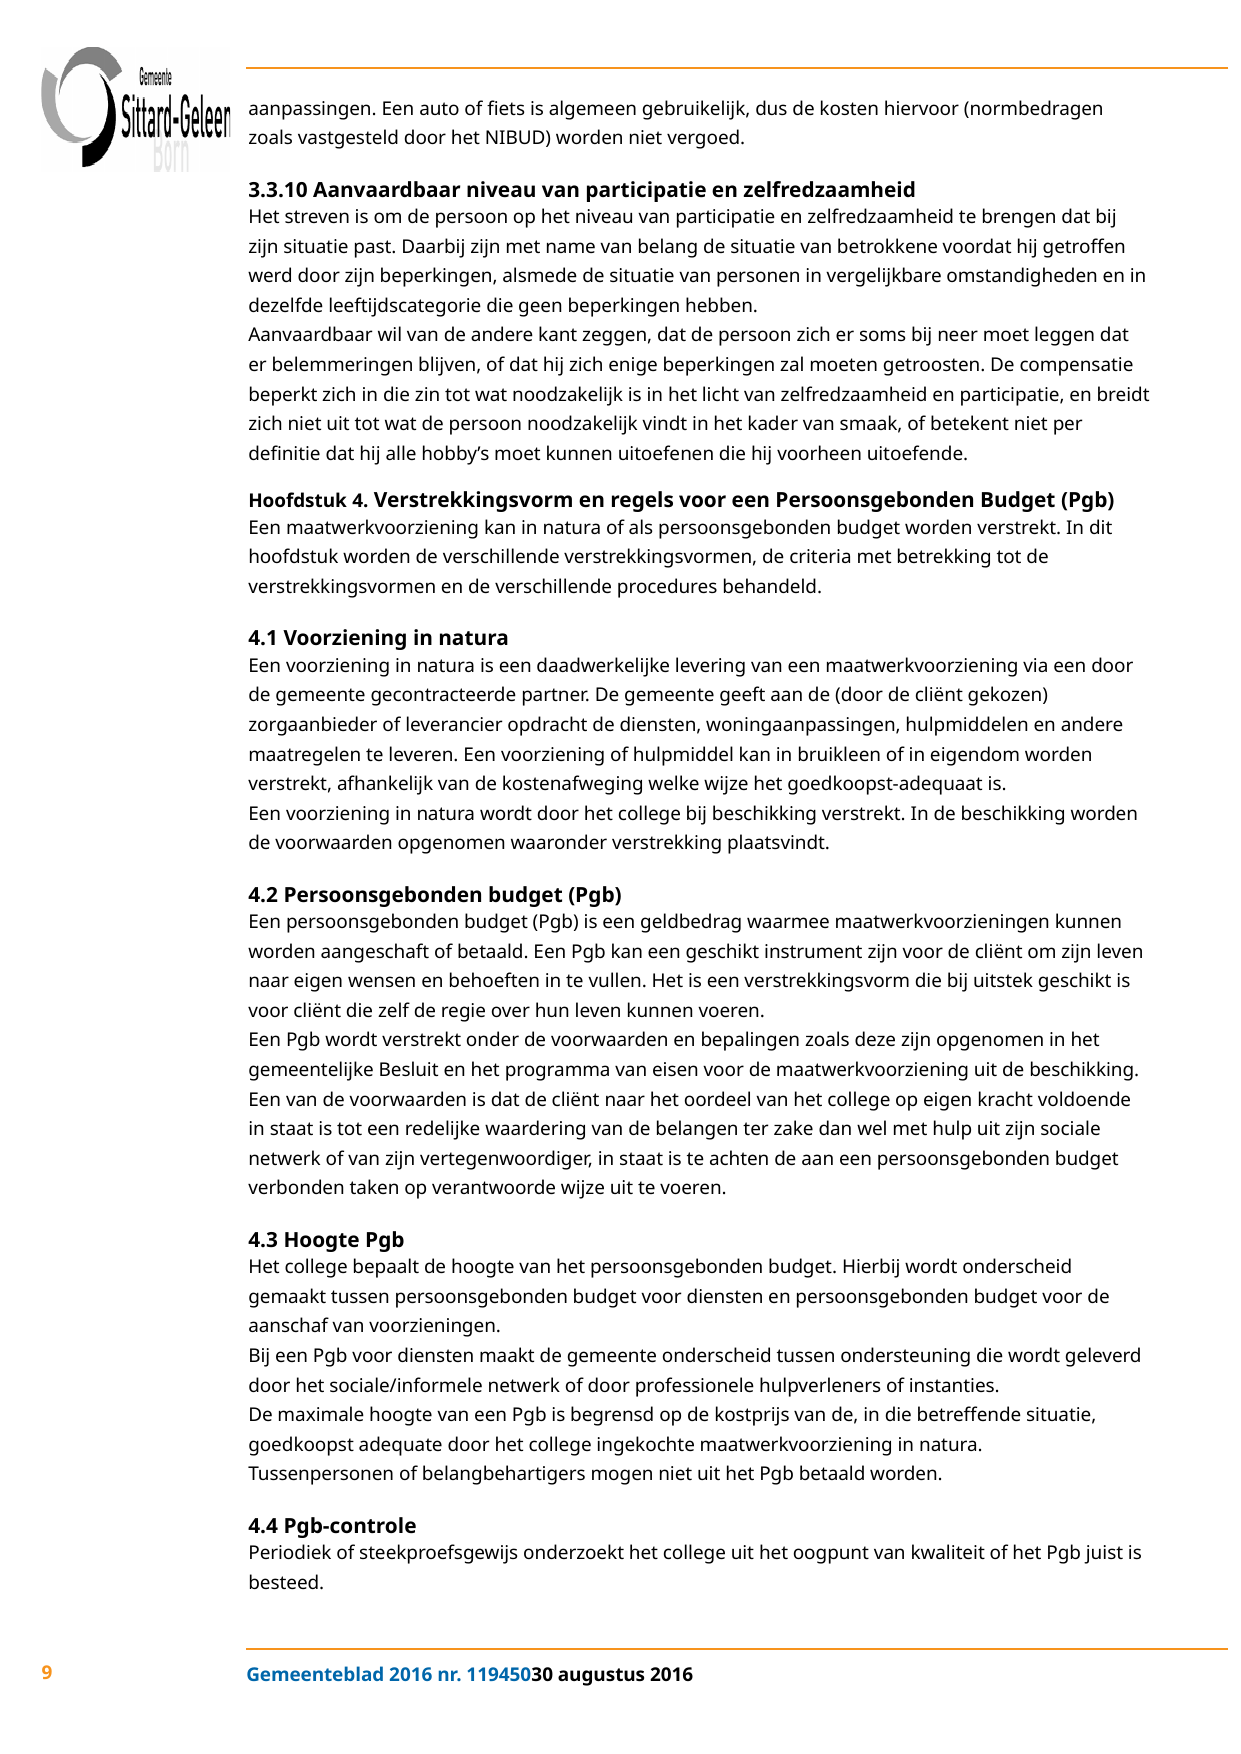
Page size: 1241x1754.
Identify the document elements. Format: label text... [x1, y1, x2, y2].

text Een voorziening in natura is een daadwerkelijke levering van een maatwerkvoorziening via een door de gemeente gecontracteerde partner. De gemeente geeft aan de (door de cliënt gekozen) zorgaanbieder of leverancier opdracht de diensten, woningaanpassingen, hulpmiddelen en andere maatregelen te leveren. Een voorziening of hulpmiddel kan in bruikleen of in eigendom worden verstrekt, afhankelijk van de kostenafweging welke wijze het goedkoopst-adequaat is. [248, 652, 1152, 796]
picture [41, 47, 231, 172]
text 4.2 Persoonsgebonden budget (Pgb) [248, 880, 1152, 908]
text Periodiek of steekproefsgewijs onderzoekt het college uit het oogpunt van kwaliteit of het Pgb juist is besteed. [248, 1539, 1152, 1595]
text 4.4 Pgb-controle [248, 1511, 1152, 1539]
text 4.3 Hoogte Pgb [248, 1225, 1152, 1253]
text Een maatwerkvoorziening kan in natura of als persoonsgebonden budget worden verstrekt. In dit hoofdstuk worden de verschillende verstrekkingsvormen, de criteria met betrekking tot de verstrekkingsvormen en de verschillende procedures behandeld. [248, 514, 1152, 599]
text Aanvaardbaar wil van de andere kant zeggen, dat de persoon zich er soms bij neer moet leggen dat er belemmeringen blijven, of dat hij zich enige beperkingen zal moeten getroosten. De compensatie beperkt zich in die zin tot wat noodzakelijk is in het licht van zelfredzaamheid en participatie, en breidt zich niet uit tot wat de persoon noodzakelijk vindt in het kader van smaak, of betekent niet per definitie dat hij alle hobby’s moet kunnen uitoefenen die hij voorheen uitoefende. [248, 322, 1152, 466]
text Een persoonsgebonden budget (Pgb) is een geldbedrag waarmee maatwerkvoorzieningen kunnen worden aangeschaft of betaald. Een Pgb kan een geschikt instrument zijn voor de cliënt om zijn leven naar eigen wensen en behoeften in te vullen. Het is een verstrekkingsvorm die bij uitstek geschikt is voor cliënt die zelf de regie over hun leven kunnen voeren. [248, 908, 1152, 1023]
text 4.1 Voorziening in natura [248, 623, 1152, 652]
text 3.3.10 Aanvaardbaar niveau van participatie en zelfredzaamheid [248, 175, 1152, 203]
text De maximale hoogte van een Pgb is begrensd op de kostprijs van de, in die betreffende situatie, goedkoopst adequate door het college ingekochte maatwerkvoorziening in natura. [248, 1401, 1152, 1457]
text Een Pgb wordt verstrekt onder de voorwaarden en bepalingen zoals deze zijn opgenomen in het gemeentelijke Besluit en het programma van eisen voor de maatwerkvoorziening uit de beschikking. [248, 1027, 1152, 1082]
text Bij een Pgb voor diensten maakt de gemeente onderscheid tussen ondersteuning die wordt geleverd door het sociale/informele netwerk of door professionele hulpverleners of instanties. [248, 1342, 1152, 1397]
text Tussenpersonen of belangbehartigers mogen niet uit het Pgb betaald worden. [248, 1461, 1152, 1486]
text Een van de voorwaarden is dat de cliënt naar het oordeel van het college op eigen kracht voldoende in staat is tot een redelijke waardering van de belangen ter zake dan wel met hulp uit zijn sociale netwerk of van zijn vertegenwoordiger, in staat is te achten de aan een persoonsgebonden budget verbonden taken op verantwoorde wijze uit te voeren. [248, 1086, 1152, 1200]
text Hoofdstuk 4. Verstrekkingsvorm en regels voor een Persoonsgebonden Budget (Pgb) [248, 486, 1152, 514]
text aanpassingen. Een auto of fiets is algemeen gebruikelijk, dus de kosten hiervoor (normbedragen zoals vastgesteld door het NIBUD) worden niet vergoed. [248, 95, 1152, 150]
text Een voorziening in natura wordt door het college bij beschikking verstrekt. In de beschikking worden de voorwaarden opgenomen waaronder verstrekking plaatsvindt. [248, 800, 1152, 855]
text Het college bepaalt de hoogte van het persoonsgebonden budget. Hierbij wordt onderscheid gemaakt tussen persoonsgebonden budget voor diensten en persoonsgebonden budget voor de aanschaf van voorzieningen. [248, 1253, 1152, 1338]
text Het streven is om de persoon op het niveau van participatie en zelfredzaamheid te brengen dat bij zijn situatie past. Daarbij zijn met name van belang de situatie van betrokkene voordat hij getroffen werd door zijn beperkingen, alsmede de situatie van personen in vergelijkbare omstandigheden en in dezelfde leeftijdscategorie die geen beperkingen hebben. [248, 203, 1152, 318]
